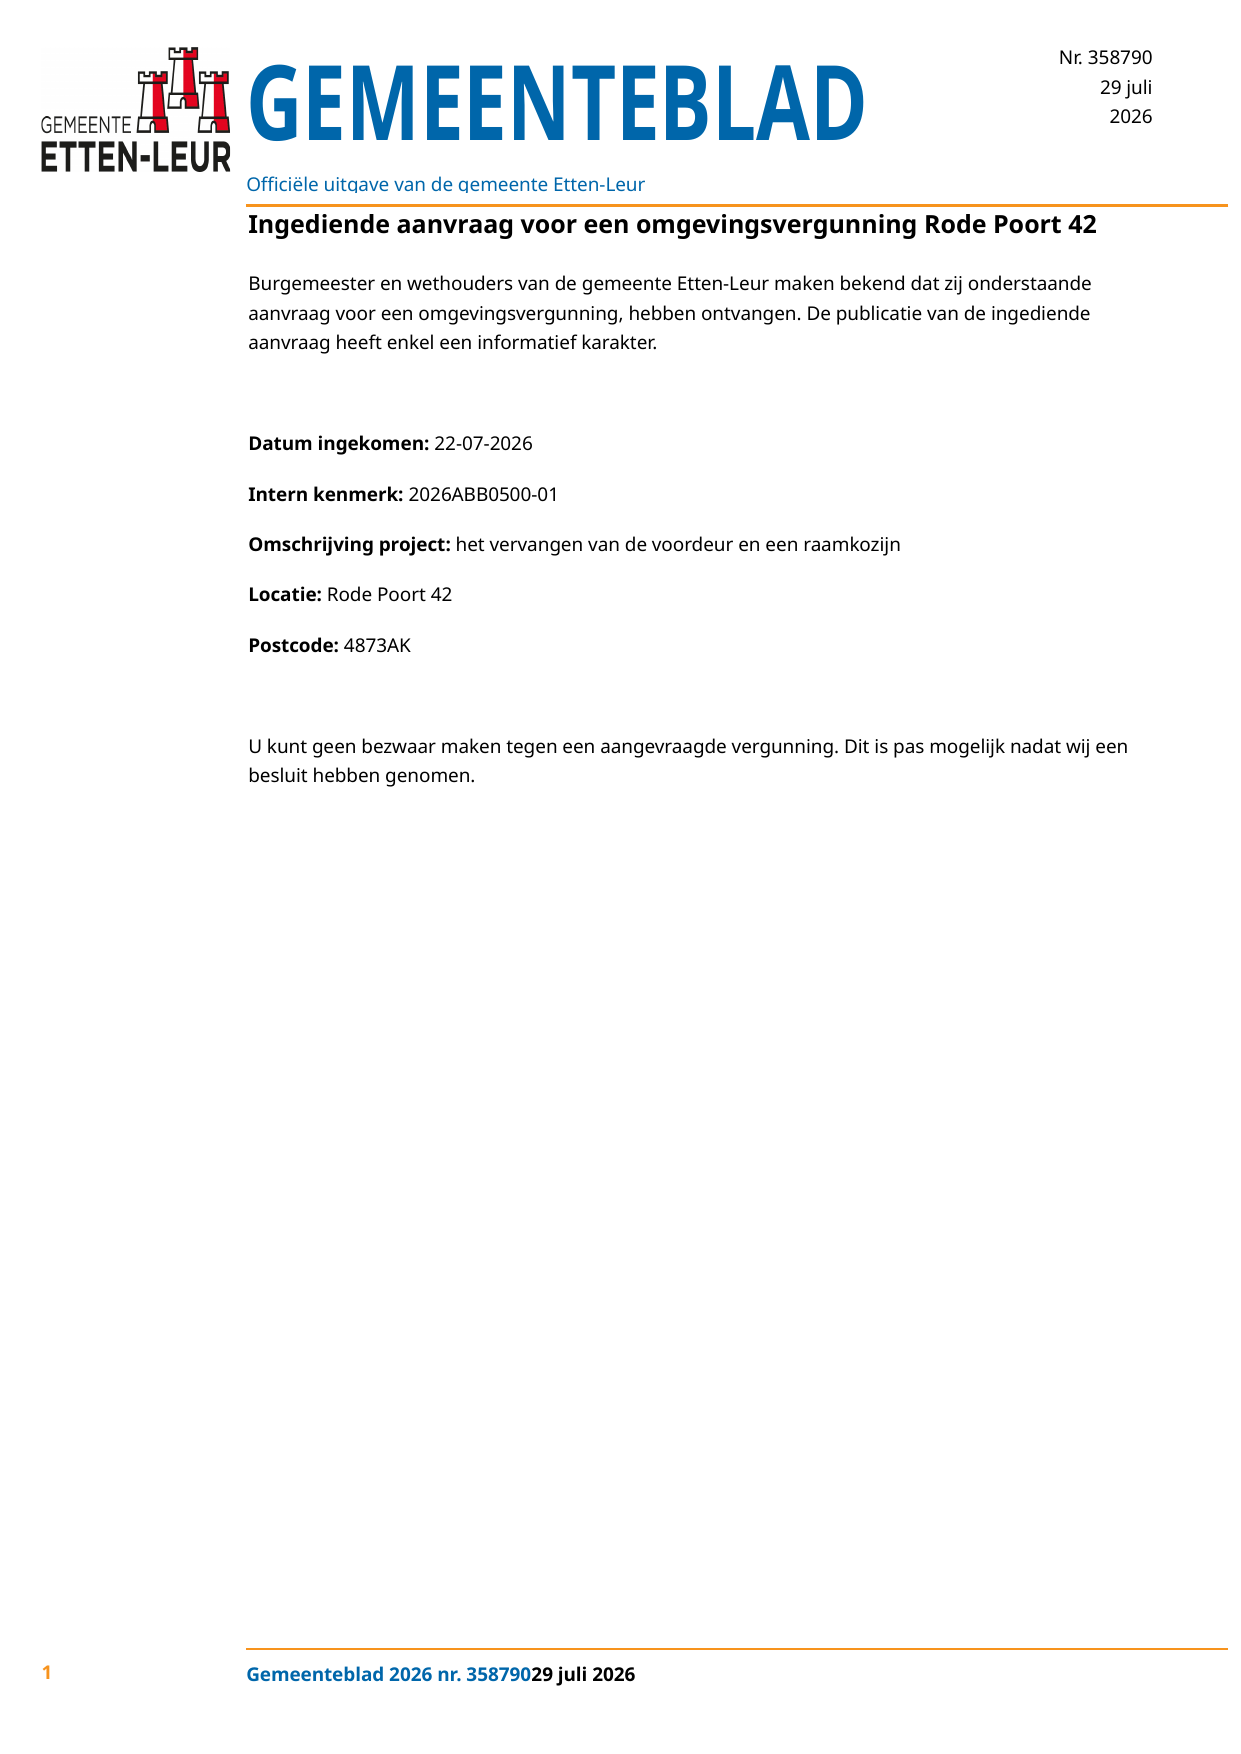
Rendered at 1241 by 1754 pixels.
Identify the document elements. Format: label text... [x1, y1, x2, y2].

picture [41, 47, 231, 172]
text Omschrijving project: het vervangen van de voordeur en een raamkozijn [248, 531, 1152, 557]
text Locatie: Rode Poort 42 [248, 582, 1152, 607]
text Datum ingekomen: 22-07-2026 [248, 430, 1152, 456]
text Burgemeester en wethouders van de gemeente Etten-Leur maken bekend dat zij onderstaande aanvraag voor een omgevingsvergunning, hebben ontvangen. De publicatie van de ingediende aanvraag heeft enkel een informatief karakter. [248, 270, 1152, 355]
text Postcode: 4873AK [248, 632, 1152, 658]
text Intern kenmerk: 2026ABB0500-01 [248, 481, 1152, 506]
text U kunt geen bezwaar maken tegen een aangevraagde vergunning. Dit is pas mogelijk nadat wij een besluit hebben genomen. [248, 733, 1152, 788]
text Ingediende aanvraag voor een omgevingsvergunning Rode Poort 42 [248, 207, 1152, 241]
